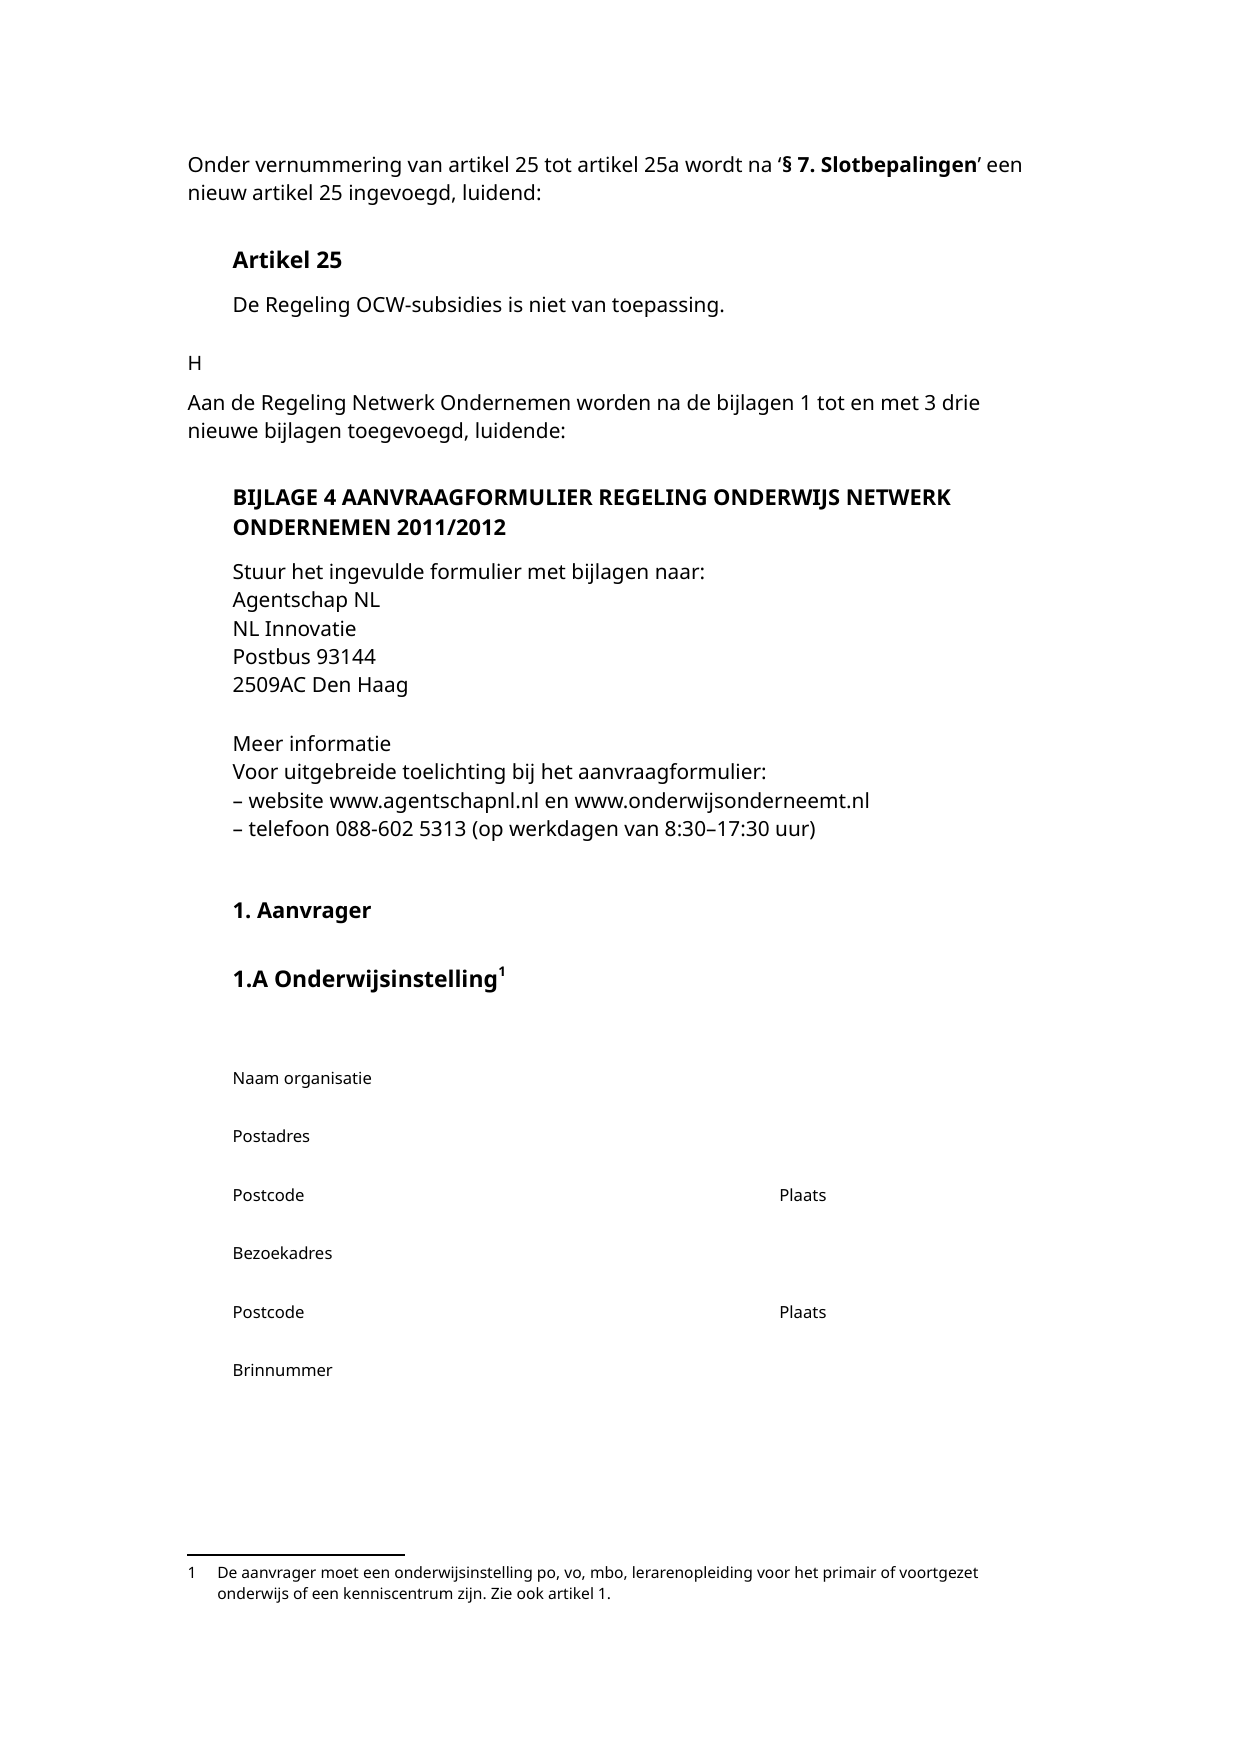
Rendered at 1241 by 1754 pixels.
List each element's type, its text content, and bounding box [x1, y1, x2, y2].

text NL Innovatie [232, 614, 1053, 642]
table_cell [506, 1242, 1053, 1300]
text – website www.agentschapnl.nl en www.onderwijsonderneemt.nl [232, 786, 1053, 814]
text De Regeling OCW-subsidies is niet van toepassing. [232, 291, 1053, 319]
table_cell [506, 1184, 779, 1242]
table_cell [506, 1359, 1053, 1417]
table_cell [506, 1300, 779, 1359]
text H [187, 349, 1053, 376]
table_cell Postcode [233, 1184, 506, 1242]
text Meer informatie [232, 729, 1053, 757]
subtitle BIJLAGE 4 AANVRAAGFORMULIER REGELING ONDERWIJS NETWERK ONDERNEMEN 2011/2012 [232, 482, 1053, 542]
subtitle 1.A Onderwijsinstelling [232, 962, 1053, 994]
text – telefoon 088-602 5313 (op werkdagen van 8:30–17:30 uur) [232, 814, 1053, 843]
text Stuur het ingevulde formulier met bijlagen naar: [232, 557, 1053, 585]
subtitle Artikel 25 [232, 244, 1053, 276]
table_cell Plaats [779, 1300, 1053, 1359]
table_header [506, 1067, 1053, 1125]
text Onder vernummering van artikel 25 tot artikel 25a wordt na ‘§ 7. Slotbepalingen’ een nieuw artikel 25 ingevoegd, luidend: [187, 150, 1053, 207]
text Agentschap NL [232, 585, 1053, 614]
text 2509AC Den Haag [232, 671, 1053, 699]
table_cell Postcode [233, 1300, 506, 1359]
table_cell Brinnummer [233, 1359, 506, 1417]
text Voor uitgebreide toelichting bij het aanvraagformulier: [232, 757, 1053, 786]
subtitle 1. Aanvrager [232, 895, 1053, 925]
table_cell Postadres [233, 1125, 506, 1183]
text De aanvrager moet een onderwijsinstelling po, vo, mbo, lerarenopleiding voor het primair of voortgezet onderwijs of een kenniscentrum zijn. Zie ook artikel 1. [187, 1547, 1053, 1604]
table_header Naam organisatie [233, 1067, 506, 1125]
text Aan de Regeling Netwerk Ondernemen worden na de bijlagen 1 tot en met 3 drie nieuwe bijlagen toegevoegd, luidende: [187, 388, 1053, 445]
table_cell [506, 1125, 1053, 1183]
table_cell Bezoekadres [233, 1242, 506, 1300]
text Postbus 93144 [232, 642, 1053, 671]
table_cell Plaats [779, 1184, 1053, 1242]
